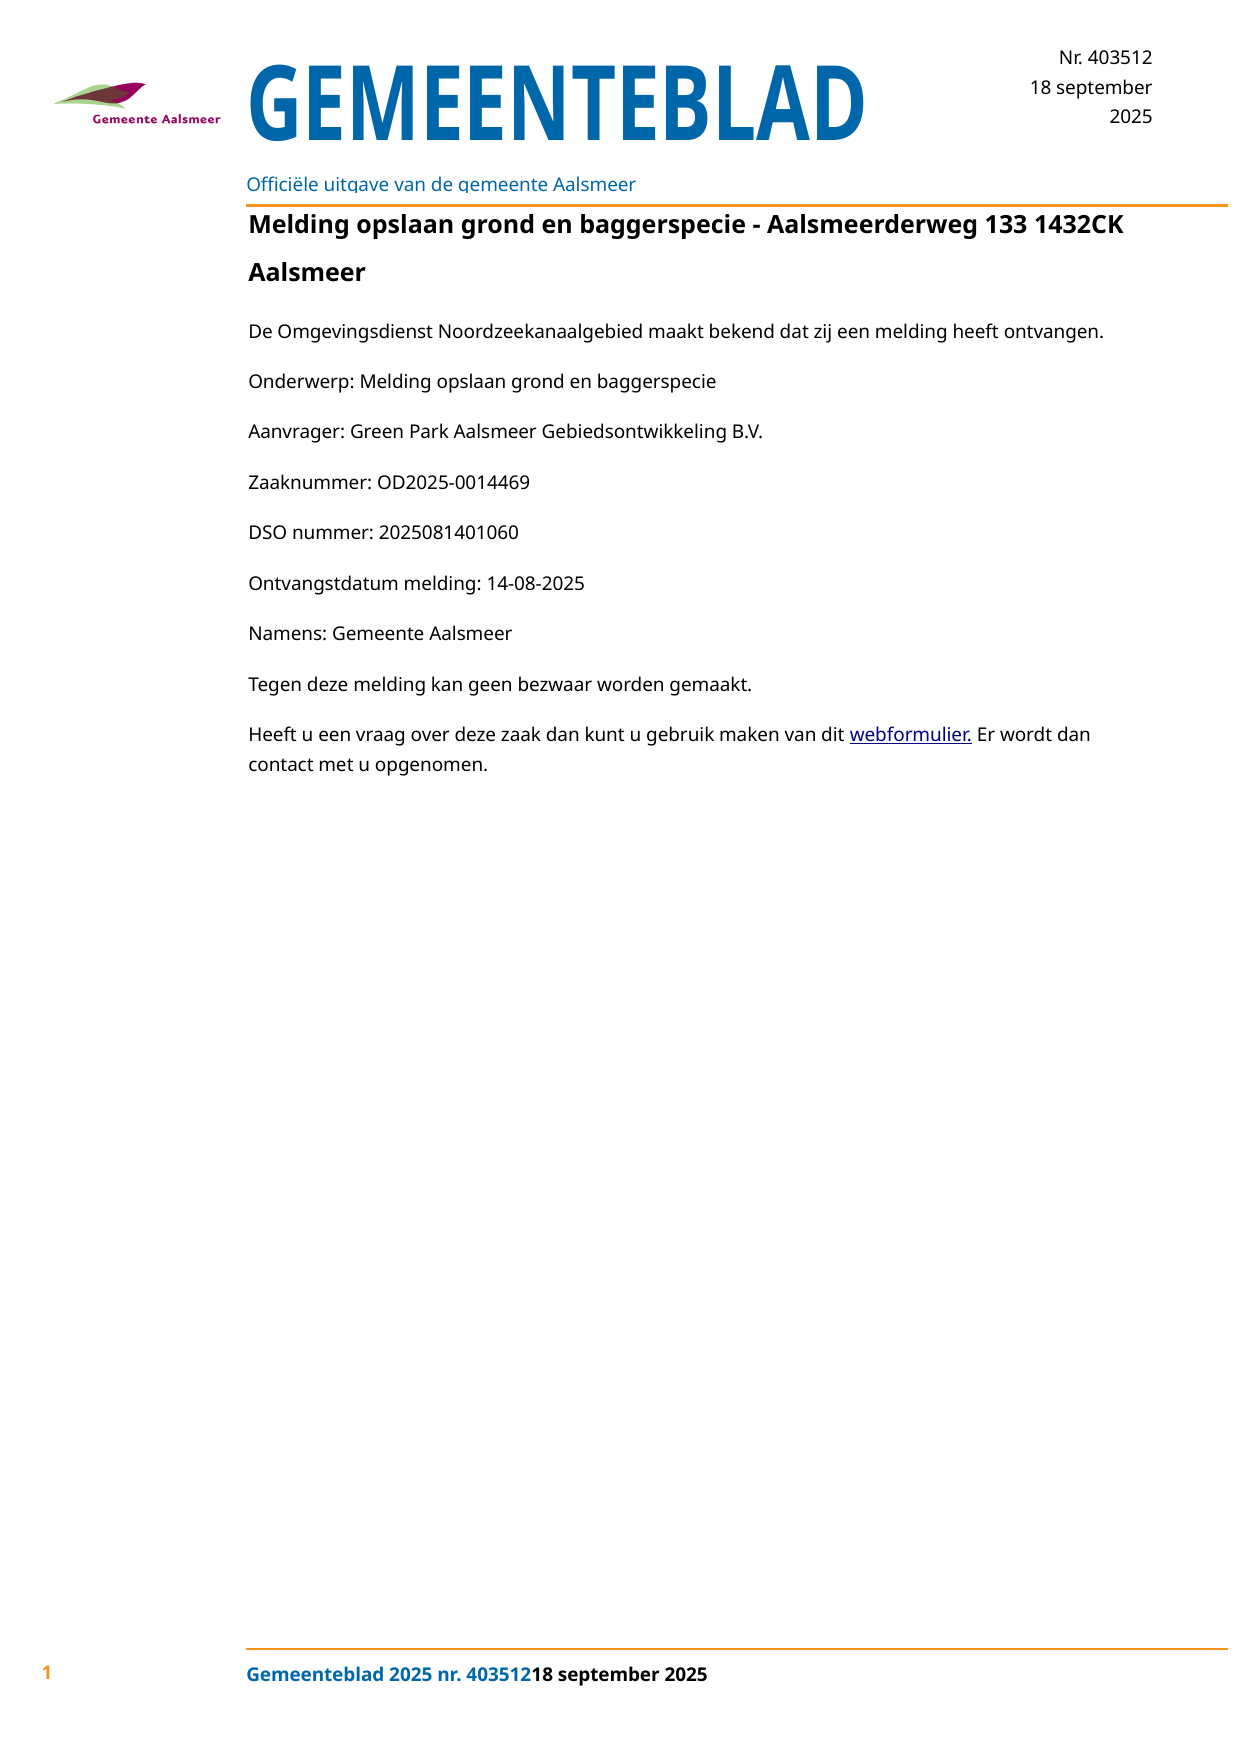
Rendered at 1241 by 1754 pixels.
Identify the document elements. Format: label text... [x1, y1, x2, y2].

text Melding opslaan grond en baggerspecie - Aalsmeerderweg 133 1432CK Aalsmeer [248, 207, 1152, 288]
text Heeft u een vraag over deze zaak dan kunt u gebruik maken van dit webformulier. Er wordt dan contact met u opgenomen. [248, 721, 1152, 777]
text Onderwerp: Melding opslaan grond en baggerspecie [248, 368, 1152, 394]
text Tegen deze melding kan geen bezwaar worden gemaakt. [248, 671, 1152, 697]
text DSO nummer: 2025081401060 [248, 519, 1152, 545]
text Namens: Gemeente Aalsmeer [248, 620, 1152, 646]
text Zaaknummer: OD2025-0014469 [248, 469, 1152, 495]
text Ontvangstdatum melding: 14-08-2025 [248, 570, 1152, 596]
text Aanvrager: Green Park Aalsmeer Gebiedsontwikkeling B.V. [248, 419, 1152, 444]
picture [41, 47, 231, 172]
text De Omgevingsdienst Noordzeekanaalgebied maakt bekend dat zij een melding heeft ontvangen. [248, 318, 1152, 344]
